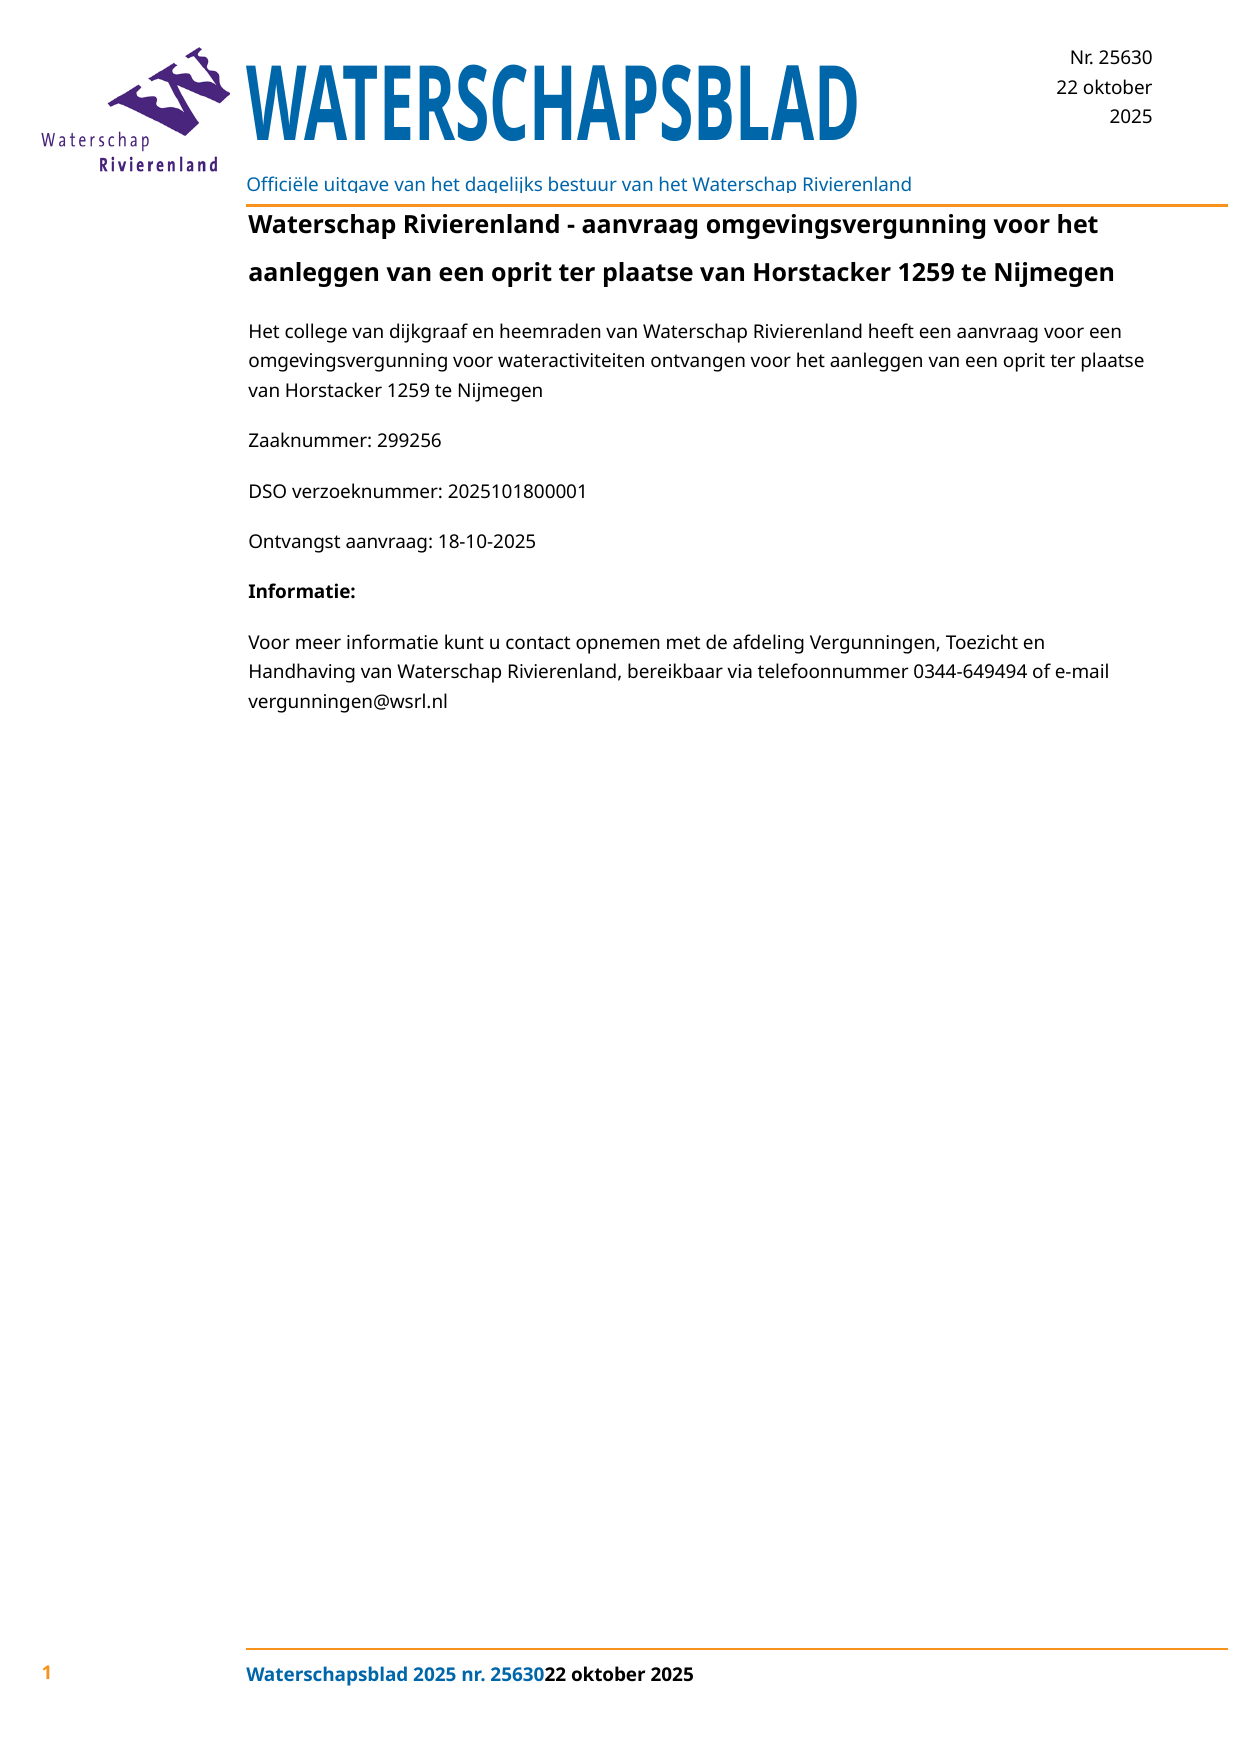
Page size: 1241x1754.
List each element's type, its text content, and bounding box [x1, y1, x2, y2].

text Ontvangst aanvraag: 18-10-2025 [248, 528, 1152, 554]
text Het college van dijkgraaf en heemraden van Waterschap Rivierenland heeft een aanvraag voor een omgevingsvergunning voor wateractiviteiten ontvangen voor het aanleggen van een oprit ter plaatse van Horstacker 1259 te Nijmegen [248, 318, 1152, 403]
text Informatie: [248, 579, 1152, 604]
text Zaaknummer: 299256 [248, 427, 1152, 453]
text Waterschap Rivierenland - aanvraag omgevingsvergunning voor het aanleggen van een oprit ter plaatse van Horstacker 1259 te Nijmegen [248, 207, 1152, 288]
text DSO verzoeknummer: 2025101800001 [248, 478, 1152, 504]
picture [41, 47, 231, 172]
text Voor meer informatie kunt u contact opnemen met de afdeling Vergunningen, Toezicht en Handhaving van Waterschap Rivierenland, bereikbaar via telefoonnummer 0344-649494 of e-mail vergunningen@wsrl.nl [248, 629, 1152, 714]
